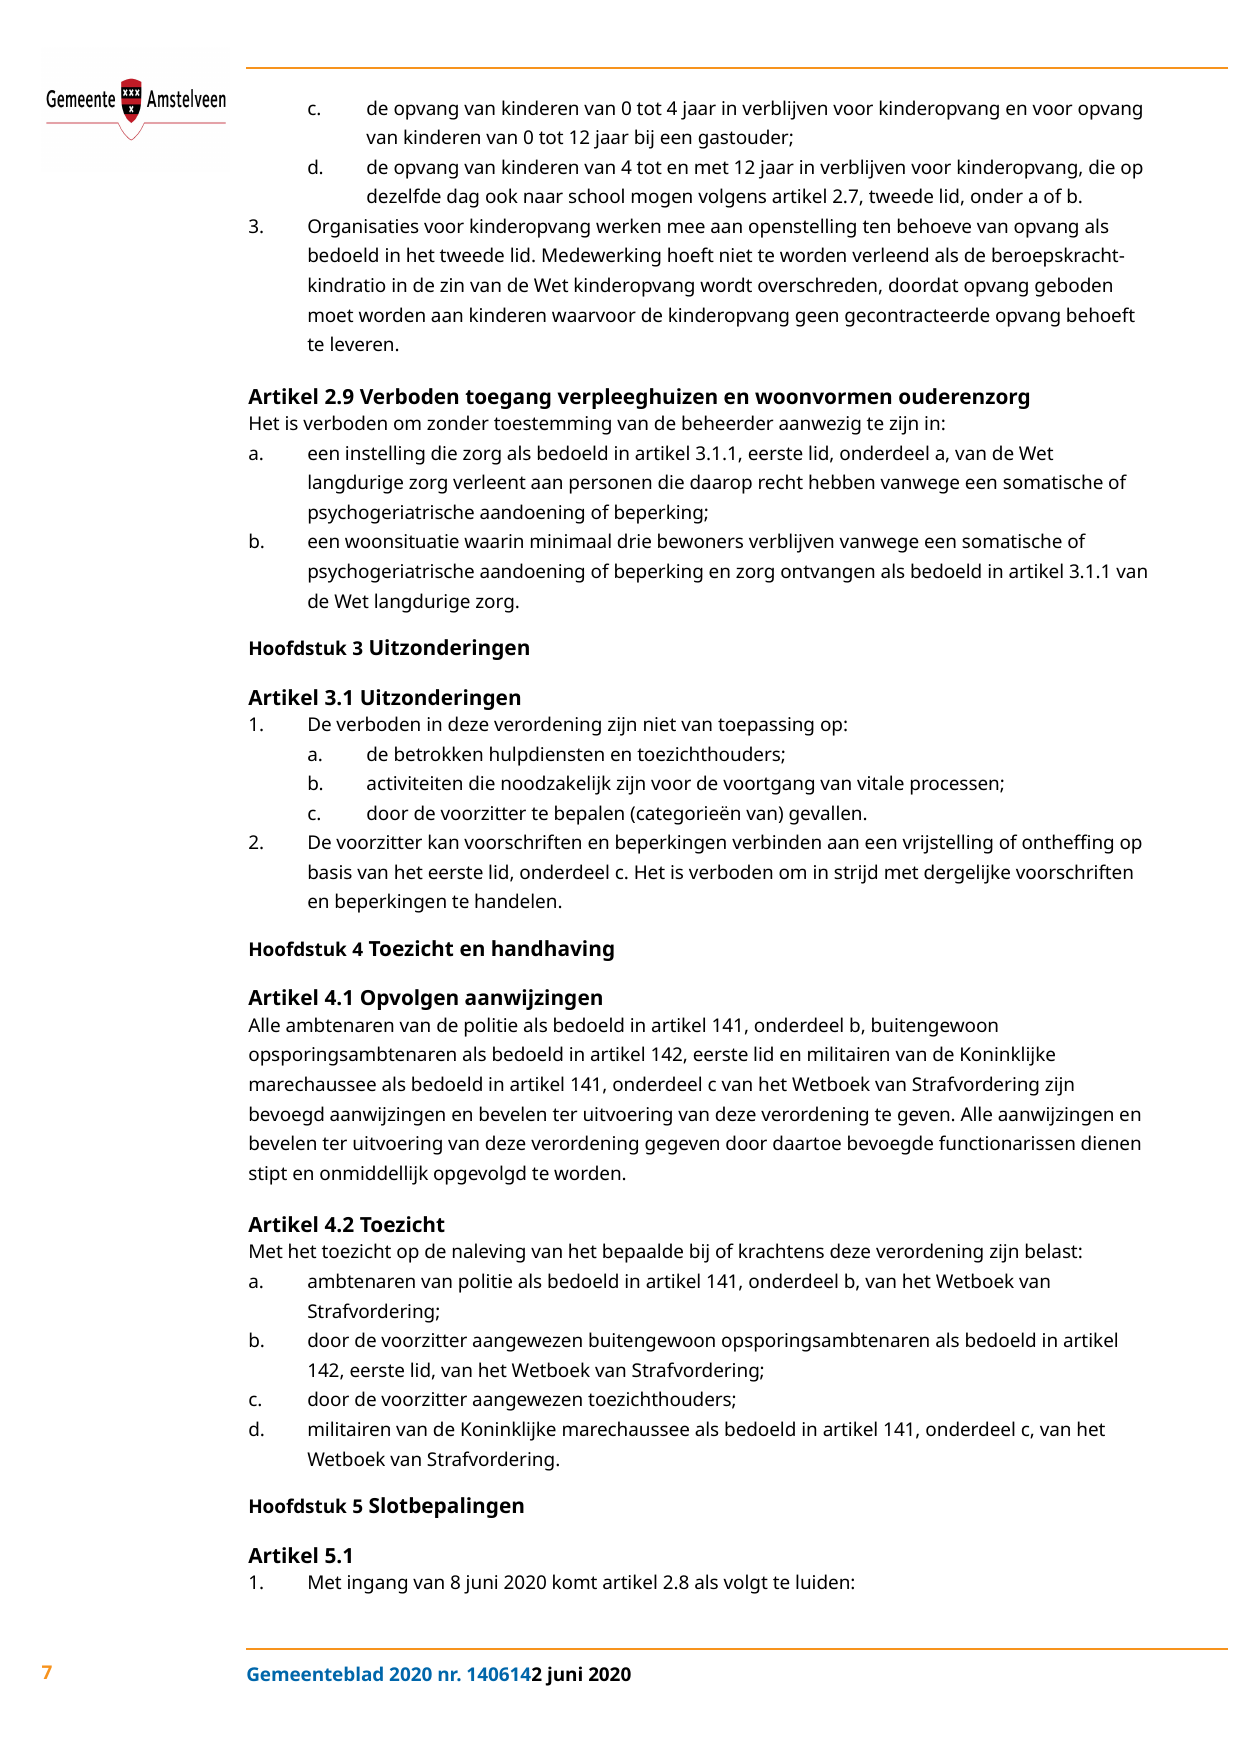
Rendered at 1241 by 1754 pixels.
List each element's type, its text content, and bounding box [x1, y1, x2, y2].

text Artikel 3.1 Uitzonderingen [248, 683, 1152, 711]
text Alle ambtenaren van de politie als bedoeld in artikel 141, onderdeel b, buitengewoon opsporingsambtenaren als bedoeld in artikel 142, eerste lid en militairen van de Koninklijke marechaussee als bedoeld in artikel 141, onderdeel c van het Wetboek van Strafvordering zijn bevoegd aanwijzingen en bevelen ter uitvoering van deze verordening te geven. Alle aanwijzingen en bevelen ter uitvoering van deze verordening gegeven door daartoe bevoegde functionarissen dienen stipt en onmiddellijk opgevolgd te worden. [248, 1012, 1152, 1186]
list Met ingang van 8 juni 2020 komt artikel 2.8 als volgt te luiden: [248, 1569, 1152, 1595]
list door de voorzitter aangewezen toezichthouders; [248, 1387, 1152, 1412]
text Het is verboden om zonder toestemming van de beheerder aanwezig te zijn in: [248, 410, 1152, 436]
list door de voorzitter te bepalen (categorieën van) gevallen. [307, 800, 1152, 826]
list de opvang van kinderen van 0 tot 4 jaar in verblijven voor kinderopvang en voor opvang van kinderen van 0 tot 12 jaar bij een gastouder; [307, 95, 1152, 150]
text Met het toezicht op de naleving van het bepaalde bij of krachtens deze verordening zijn belast: [248, 1239, 1152, 1264]
text Hoofdstuk 4 Toezicht en handhaving [248, 934, 1152, 963]
text Artikel 5.1 [248, 1541, 1152, 1569]
text Hoofdstuk 5 Slotbepalingen [248, 1491, 1152, 1520]
list de opvang van kinderen van 4 tot en met 12 jaar in verblijven voor kinderopvang, die op dezelfde dag ook naar school mogen volgens artikel 2.7, tweede lid, onder a of b. [307, 154, 1152, 209]
text Artikel 4.1 Opvolgen aanwijzingen [248, 983, 1152, 1012]
list Organisaties voor kinderopvang werken mee aan openstelling ten behoeve van opvang als bedoeld in het tweede lid. Medewerking hoeft niet te worden verleend als de beroepskracht-kindratio in de zin van de Wet kinderopvang wordt overschreden, doordat opvang geboden moet worden aan kinderen waarvoor de kinderopvang geen gecontracteerde opvang behoeft te leveren. [248, 213, 1152, 357]
picture [41, 47, 231, 172]
text Hoofdstuk 3 Uitzonderingen [248, 633, 1152, 662]
list ambtenaren van politie als bedoeld in artikel 141, onderdeel b, van het Wetboek van Strafvordering; [248, 1268, 1152, 1324]
text Artikel 2.9 Verboden toegang verpleeghuizen en woonvormen ouderenzorg [248, 382, 1152, 410]
list De verboden in deze verordening zijn niet van toepassing op: [248, 711, 1152, 737]
list militairen van de Koninklijke marechaussee als bedoeld in artikel 141, onderdeel c, van het Wetboek van Strafvordering. [248, 1416, 1152, 1472]
list De voorzitter kan voorschriften en beperkingen verbinden aan een vrijstelling of ontheffing op basis van het eerste lid, onderdeel c. Het is verboden om in strijd met dergelijke voorschriften en beperkingen te handelen. [248, 829, 1152, 914]
list activiteiten die noodzakelijk zijn voor de voortgang van vitale processen; [307, 770, 1152, 796]
text Artikel 4.2 Toezicht [248, 1210, 1152, 1239]
list een instelling die zorg als bedoeld in artikel 3.1.1, eerste lid, onderdeel a, van de Wet langdurige zorg verleent aan personen die daarop recht hebben vanwege een somatische of psychogeriatrische aandoening of beperking; [248, 440, 1152, 525]
list een woonsituatie waarin minimaal drie bewoners verblijven vanwege een somatische of psychogeriatrische aandoening of beperking en zorg ontvangen als bedoeld in artikel 3.1.1 van de Wet langdurige zorg. [248, 529, 1152, 613]
list de betrokken hulpdiensten en toezichthouders; [307, 741, 1152, 766]
list door de voorzitter aangewezen buitengewoon opsporingsambtenaren als bedoeld in artikel 142, eerste lid, van het Wetboek van Strafvordering; [248, 1327, 1152, 1383]
